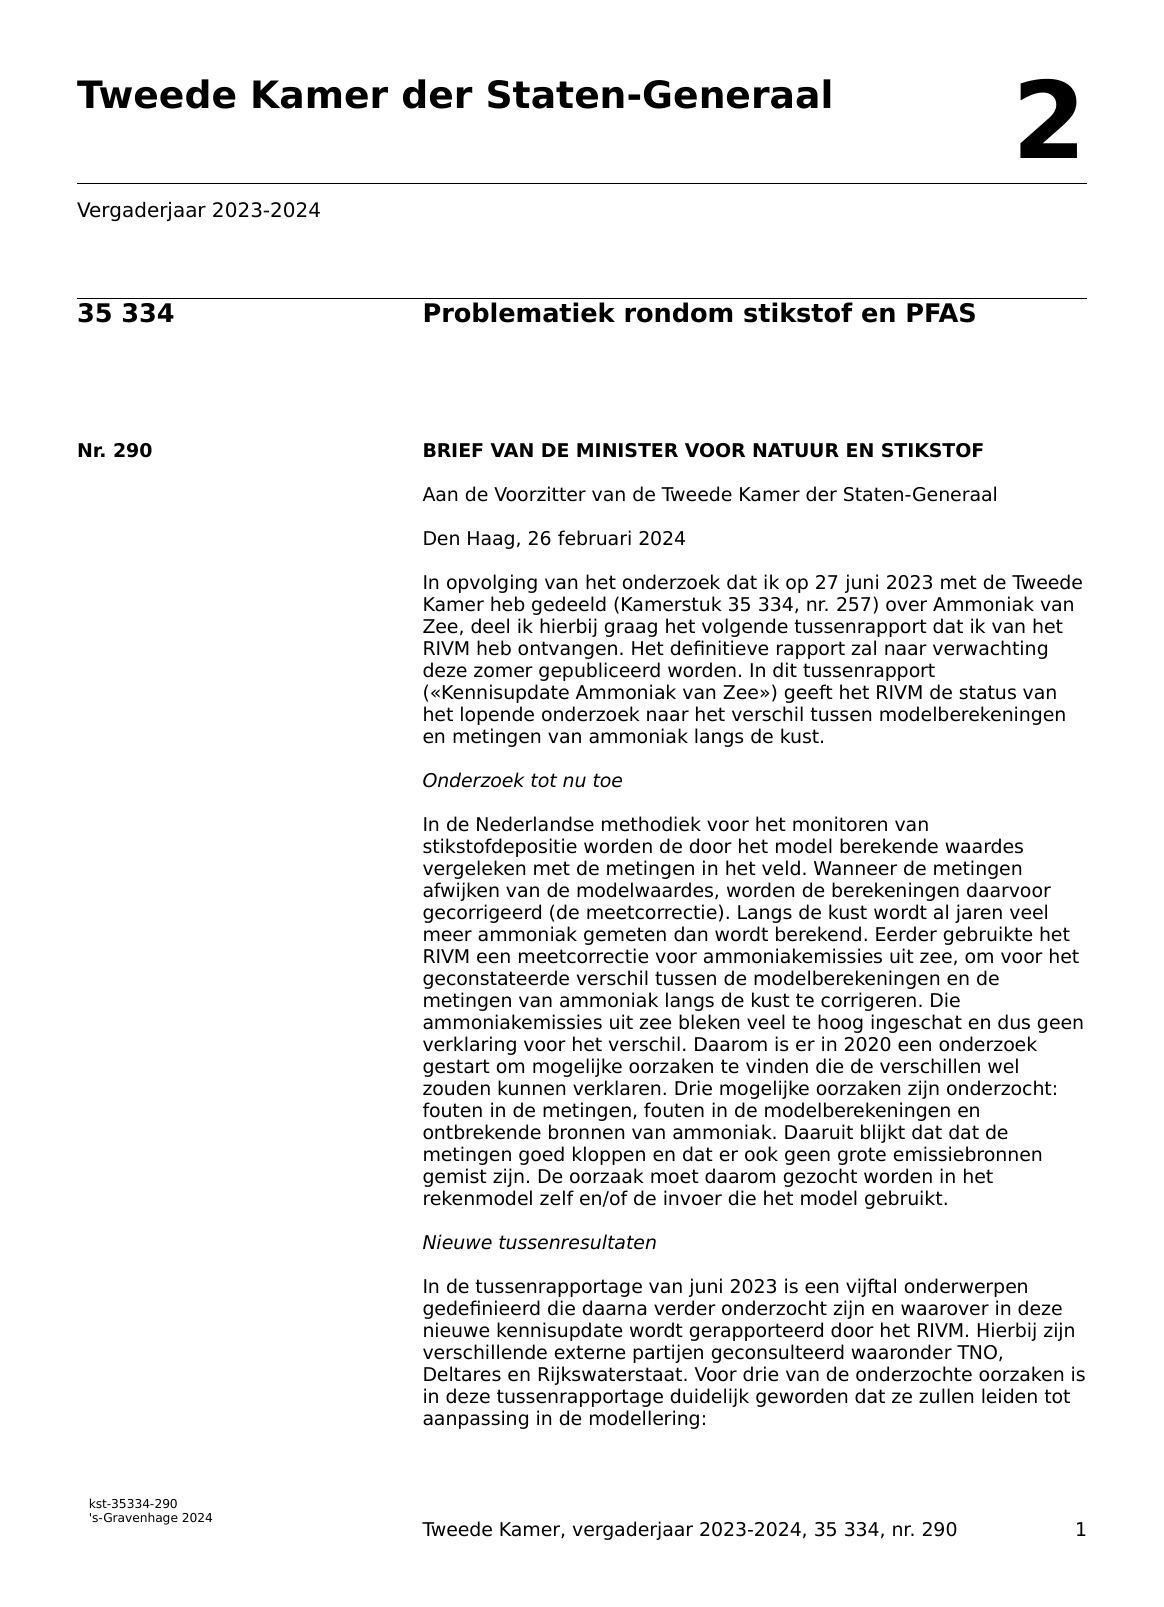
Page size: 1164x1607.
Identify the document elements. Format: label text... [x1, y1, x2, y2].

subtitle 35 334 Problematiek rondom stikstof en PFAS [77, 299, 1087, 329]
table_header Tweede Kamer der Staten-Generaal [77, 59, 886, 183]
subtitle Onderzoek tot nu toe [422, 770, 1087, 792]
subtitle Nieuwe tussenresultaten [422, 1232, 1087, 1254]
text Den Haag, 26 februari 2024 [422, 528, 1087, 550]
text In de tussenrapportage van juni 2023 is een vijftal onderwerpen gedefinieerd die daarna verder onderzocht zijn en waarover in deze nieuwe kennisupdate wordt gerapporteerd door het RIVM. Hierbij zijn verschillende externe partijen geconsulteerd waaronder TNO, Deltares en Rijkswaterstaat. Voor drie van de onderzochte oorzaken is in deze tussenrapportage duidelijk geworden dat ze zullen leiden tot aanpassing in de modellering: [422, 1276, 1087, 1430]
text Aan de Voorzitter van de Tweede Kamer der Staten-Generaal [422, 484, 1087, 506]
text 's-Gravenhage 2024 [88, 1511, 323, 1525]
text In opvolging van het onderzoek dat ik op 27 juni 2023 met de Tweede Kamer heb gedeeld (Kamerstuk 35 334, nr. 257) over Ammoniak van Zee, deel ik hierbij graag het volgende tussenrapport dat ik van het RIVM heb ontvangen. Het definitieve rapport zal naar verwachting deze zomer gepubliceerd worden. In dit tussenrapport («Kennisupdate Ammoniak van Zee») geeft het RIVM de status van het lopende onderzoek naar het verschil tussen modelberekeningen en metingen van ammoniak langs de kust. [422, 572, 1087, 748]
subtitle Nr. 290 BRIEF VAN DE MINISTER VOOR NATUUR EN STIKSTOF [77, 440, 1087, 462]
text In de Nederlandse methodiek voor het monitoren van stikstofdepositie worden de door het model berekende waardes vergeleken met de metingen in het veld. Wanneer de metingen afwijken van de modelwaardes, worden de berekeningen daarvoor gecorrigeerd (de meetcorrectie). Langs de kust wordt al jaren veel meer ammoniak gemeten dan wordt berekend. Eerder gebruikte het RIVM een meetcorrectie voor ammoniakemissies uit zee, om voor het geconstateerde verschil tussen de modelberekeningen en de metingen van ammoniak langs de kust te corrigeren. Die ammoniakemissies uit zee bleken veel te hoog ingeschat en dus geen verklaring voor het verschil. Daarom is er in 2020 een onderzoek gestart om mogelijke oorzaken te vinden die de verschillen wel zouden kunnen verklaren. Drie mogelijke oorzaken zijn onderzocht: fouten in de metingen, fouten in de modelberekeningen en ontbrekende bronnen van ammoniak. Daaruit blijkt dat dat de metingen goed kloppen en dat er ook geen grote emissiebronnen gemist zijn. De oorzaak moet daarom gezocht worden in het rekenmodel zelf en/of de invoer die het model gebruikt. [422, 814, 1087, 1210]
table_header 2 [886, 59, 1087, 183]
table_cell Vergaderjaar 2023-2024 [77, 184, 1087, 298]
text kst-35334-290 [88, 1497, 323, 1511]
